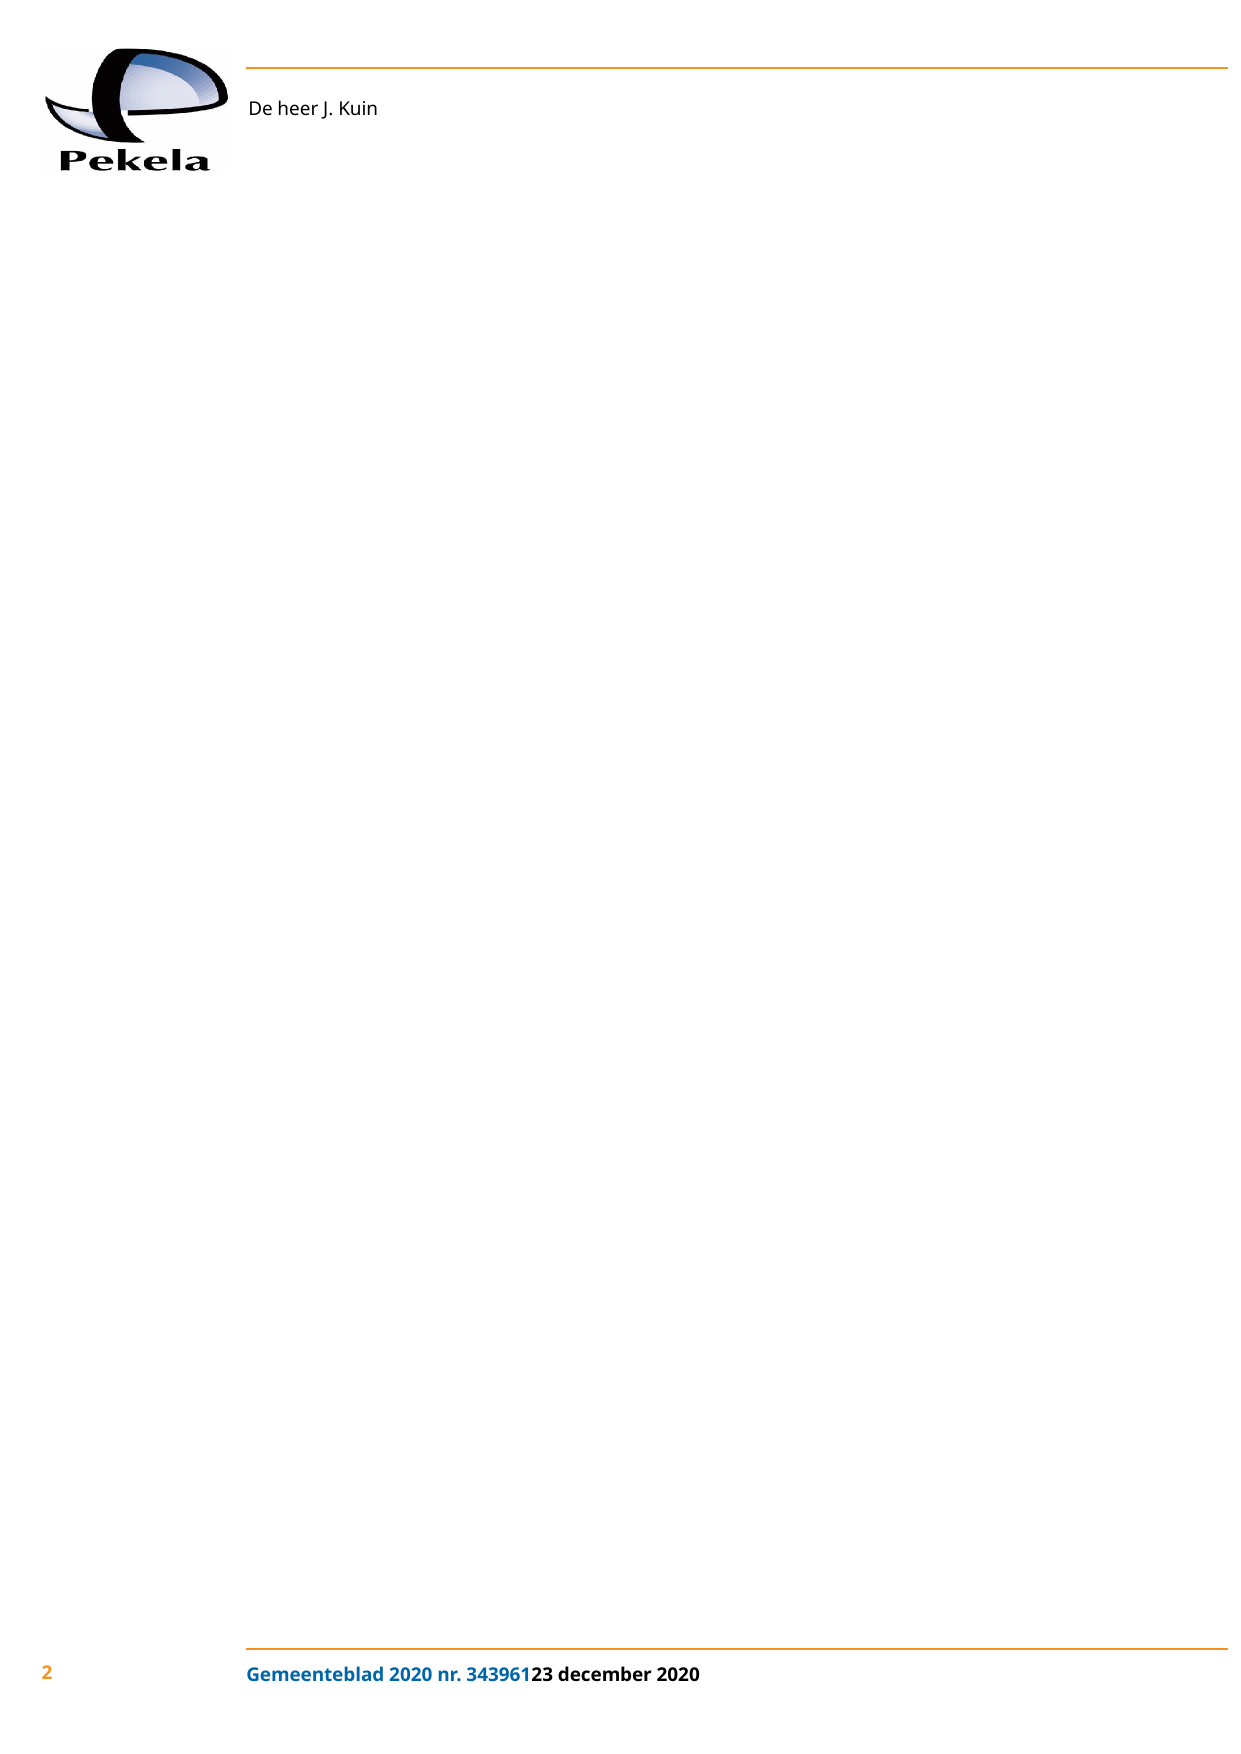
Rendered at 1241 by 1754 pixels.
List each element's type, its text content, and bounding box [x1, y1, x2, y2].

picture [41, 47, 231, 172]
text De heer J. Kuin [248, 95, 1152, 121]
